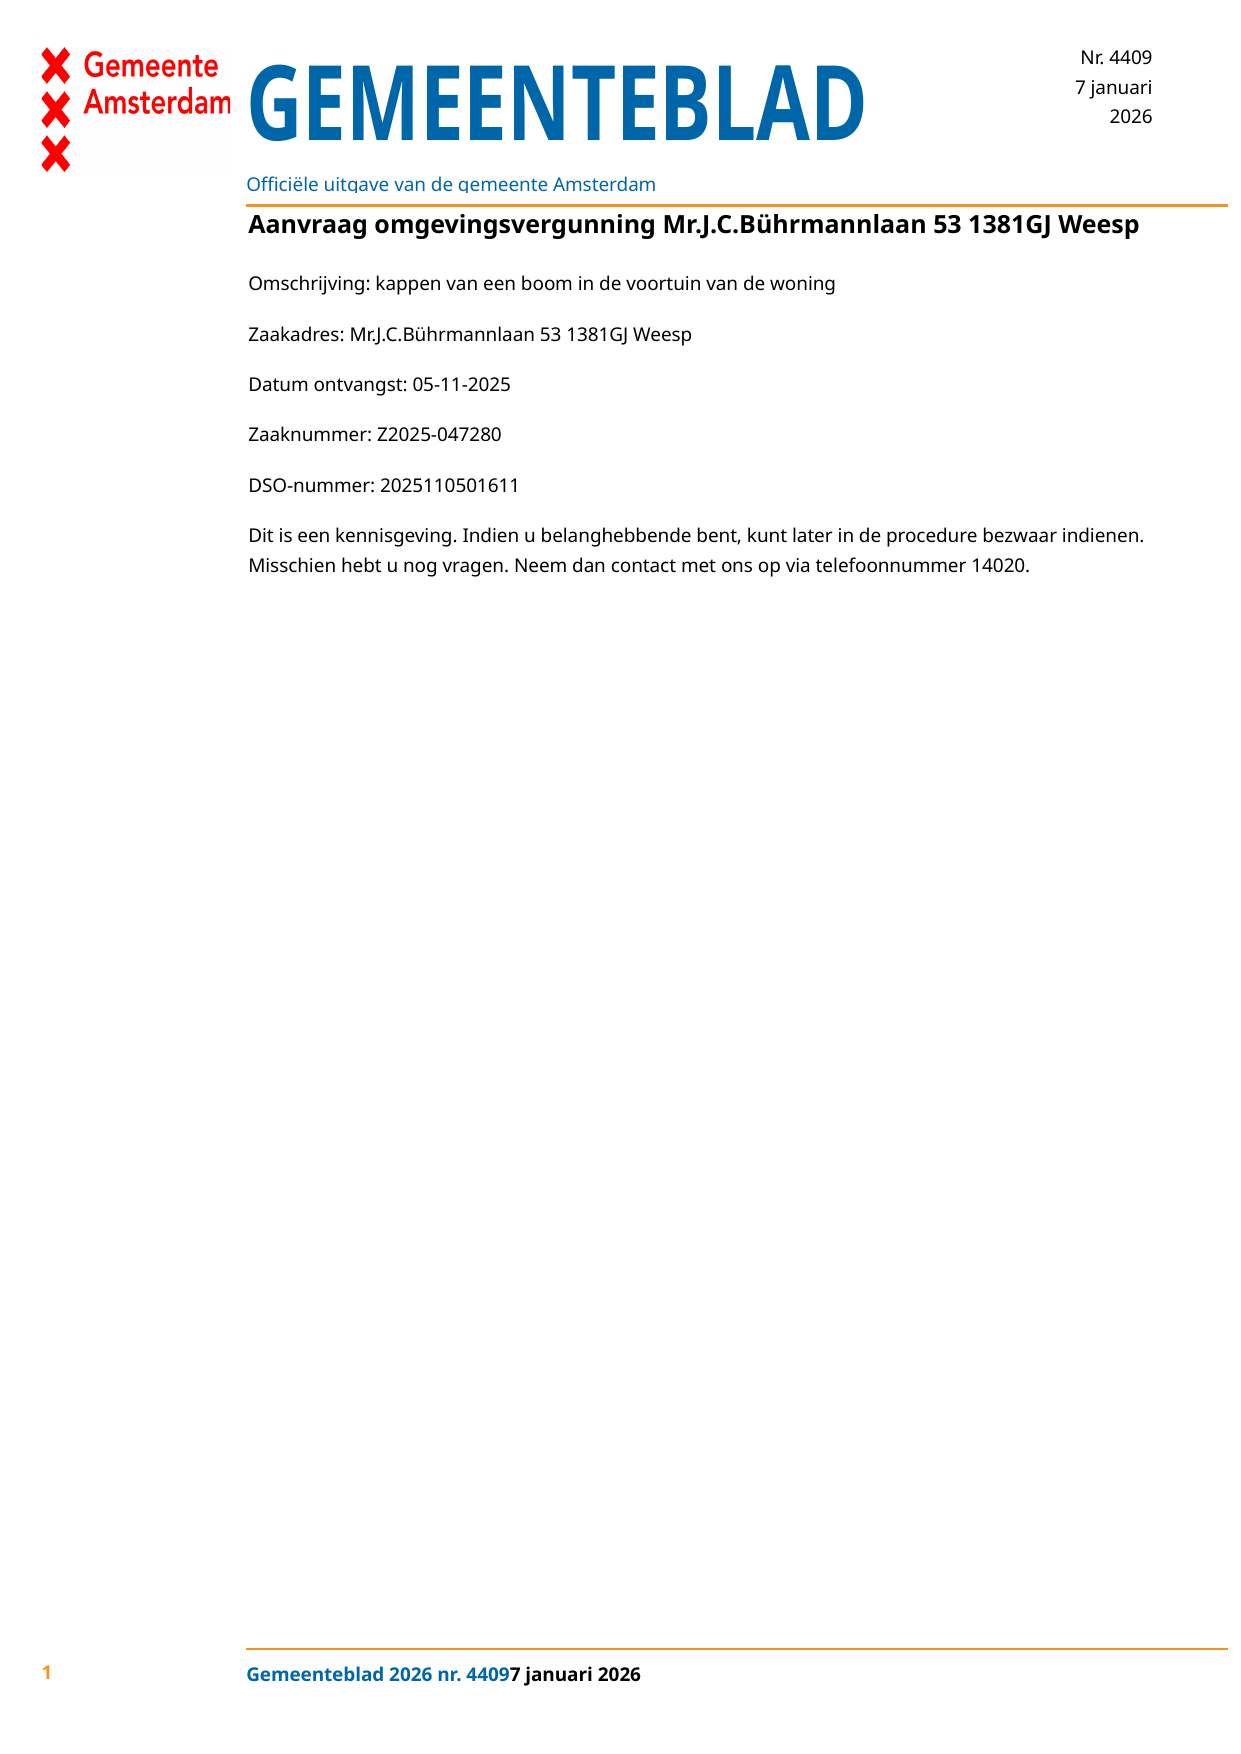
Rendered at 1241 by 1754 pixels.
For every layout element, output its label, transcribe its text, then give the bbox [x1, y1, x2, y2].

text Omschrijving: kappen van een boom in de voortuin van de woning [248, 270, 1152, 296]
picture [41, 47, 231, 172]
text Zaaknummer: Z2025-047280 [248, 422, 1152, 447]
text Dit is een kennisgeving. Indien u belanghebbende bent, kunt later in de procedure bezwaar indienen. Misschien hebt u nog vragen. Neem dan contact met ons op via telefoonnummer 14020. [248, 522, 1152, 578]
text Aanvraag omgevingsvergunning Mr.J.C.Bührmannlaan 53 1381GJ Weesp [248, 207, 1152, 241]
text DSO-nummer: 2025110501611 [248, 472, 1152, 498]
text Datum ontvangst: 05-11-2025 [248, 371, 1152, 397]
text Zaakadres: Mr.J.C.Bührmannlaan 53 1381GJ Weesp [248, 321, 1152, 346]
